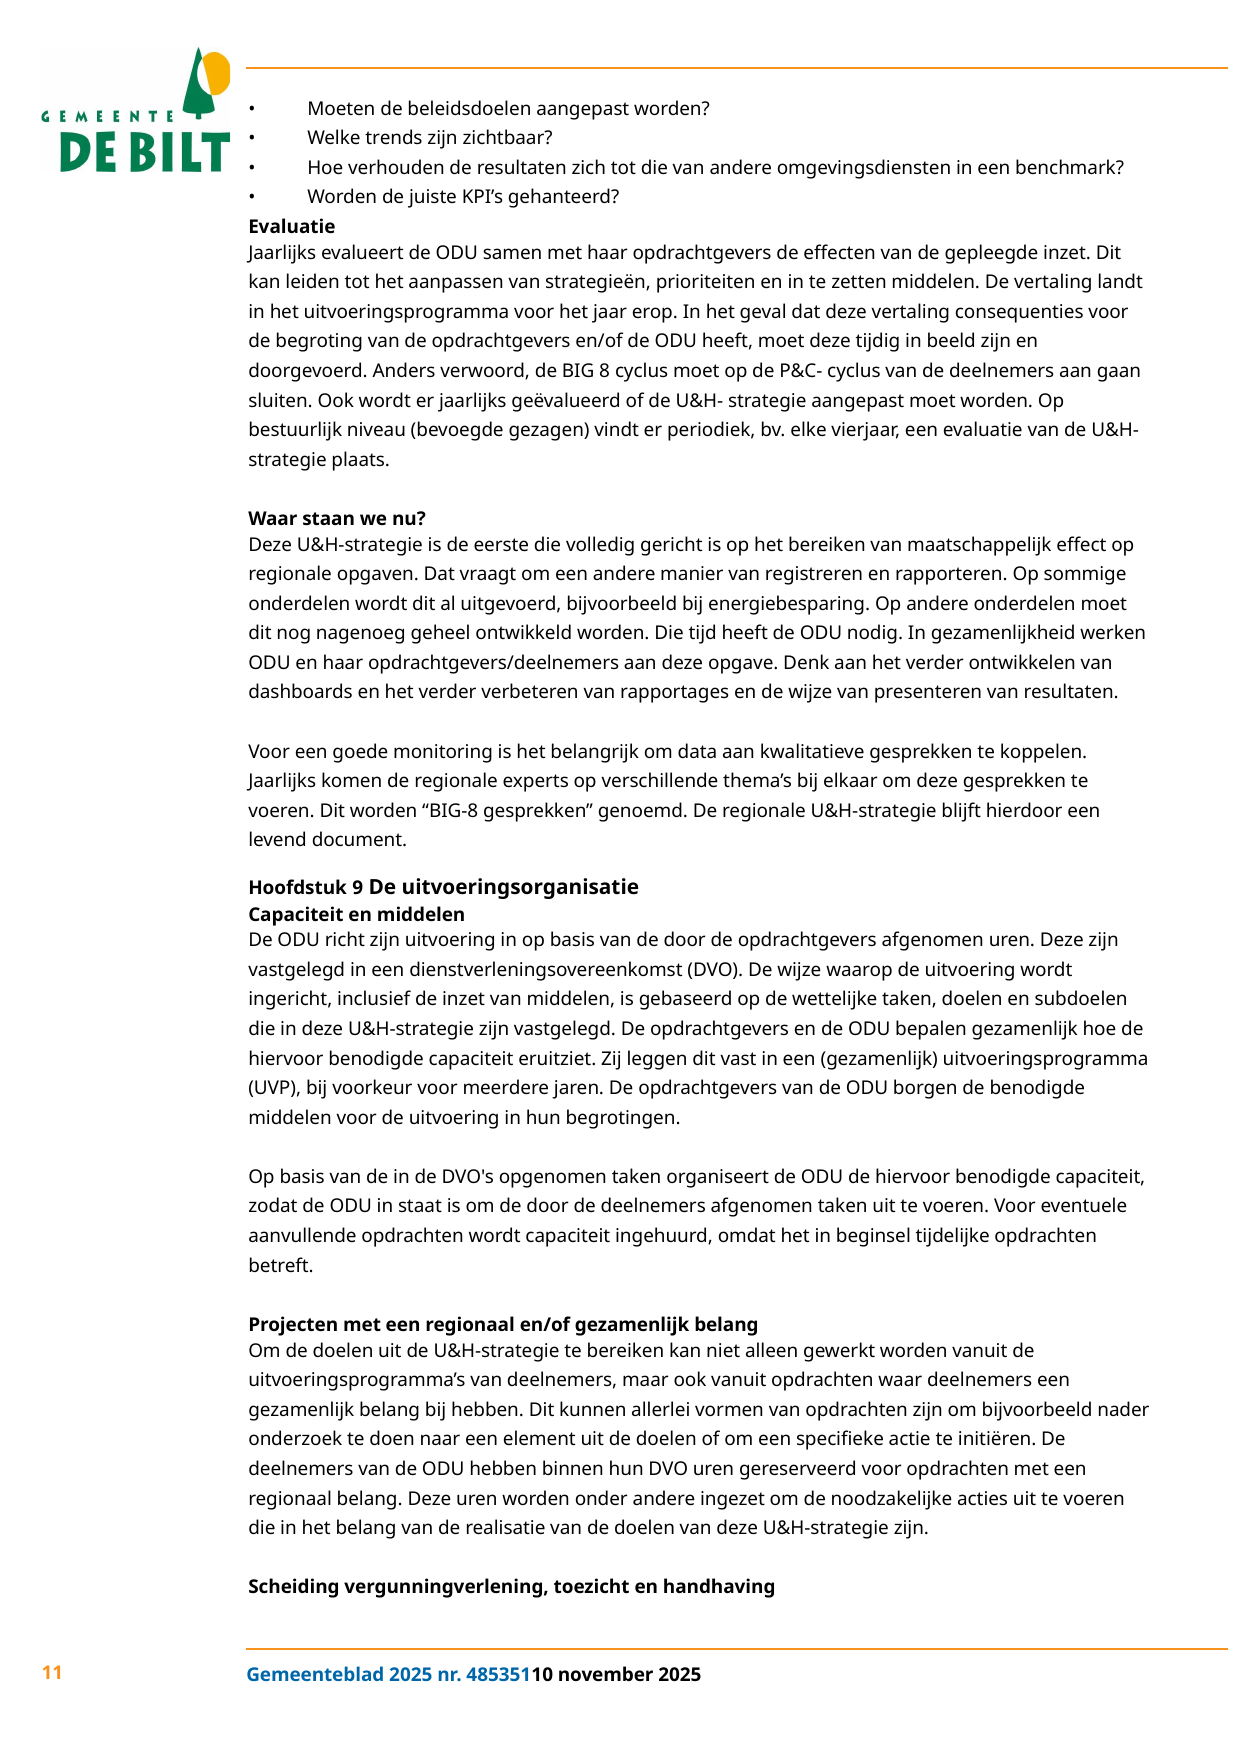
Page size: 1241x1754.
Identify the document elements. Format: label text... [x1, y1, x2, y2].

text Hoofdstuk 9 De uitvoeringsorganisatie [248, 872, 1152, 901]
text Voor een goede monitoring is het belangrijk om data aan kwalitatieve gesprekken te koppelen. Jaarlijks komen de regionale experts op verschillende thema’s bij elkaar om deze gesprekken te voeren. Dit worden “BIG-8 gesprekken” genoemd. De regionale U&H-strategie blijft hierdoor een levend document. [248, 738, 1152, 852]
text De ODU richt zijn uitvoering in op basis van de door de opdrachtgevers afgenomen uren. Deze zijn vastgelegd in een dienstverleningsovereenkomst (DVO). De wijze waarop de uitvoering wordt ingericht, inclusief de inzet van middelen, is gebaseerd op de wettelijke taken, doelen en subdoelen die in deze U&H-strategie zijn vastgelegd. De opdrachtgevers en de ODU bepalen gezamenlijk hoe de hiervoor benodigde capaciteit eruitziet. Zij leggen dit vast in een (gezamenlijk) uitvoeringsprogramma (UVP), bij voorkeur voor meerdere jaren. De opdrachtgevers van de ODU borgen de benodigde middelen voor de uitvoering in hun begrotingen. [248, 926, 1152, 1130]
text Deze U&H-strategie is de eerste die volledig gericht is op het bereiken van maatschappelijk effect op regionale opgaven. Dat vraagt om een andere manier van registreren en rapporteren. Op sommige onderdelen wordt dit al uitgevoerd, bijvoorbeeld bij energiebesparing. Op andere onderdelen moet dit nog nagenoeg geheel ontwikkeld worden. Die tijd heeft de ODU nodig. In gezamenlijkheid werken ODU en haar opdrachtgevers/deelnemers aan deze opgave. Denk aan het verder ontwikkelen van dashboards en het verder verbeteren van rapportages en de wijze van presenteren van resultaten. [248, 531, 1152, 704]
list Moeten de beleidsdoelen aangepast worden? [248, 95, 1152, 121]
text Om de doelen uit de U&H-strategie te bereiken kan niet alleen gewerkt worden vanuit de uitvoeringsprogramma’s van deelnemers, maar ook vanuit opdrachten waar deelnemers een gezamenlijk belang bij hebben. Dit kunnen allerlei vormen van opdrachten zijn om bijvoorbeeld nader onderzoek te doen naar een element uit de doelen of om een specifieke actie te initiëren. De deelnemers van de ODU hebben binnen hun DVO uren gereserveerd voor opdrachten met een regionaal belang. Deze uren worden onder andere ingezet om de noodzakelijke acties uit te voeren die in het belang van de realisatie van de doelen van deze U&H-strategie zijn. [248, 1337, 1152, 1540]
text Scheiding vergunningverlening, toezicht en handhaving [248, 1573, 1152, 1599]
list Welke trends zijn zichtbaar? [248, 124, 1152, 150]
list Worden de juiste KPI’s gehanteerd? [248, 183, 1152, 209]
text Waar staan we nu? [248, 505, 1152, 531]
text Op basis van de in de DVO's opgenomen taken organiseert de ODU de hiervoor benodigde capaciteit, zodat de ODU in staat is om de door de deelnemers afgenomen taken uit te voeren. Voor eventuele aanvullende opdrachten wordt capaciteit ingehuurd, omdat het in beginsel tijdelijke opdrachten betreft. [248, 1163, 1152, 1278]
picture [41, 47, 231, 172]
list Hoe verhouden de resultaten zich tot die van andere omgevingsdiensten in een benchmark? [248, 154, 1152, 180]
text Jaarlijks evalueert de ODU samen met haar opdrachtgevers de effecten van de gepleegde inzet. Dit kan leiden tot het aanpassen van strategieën, prioriteiten en in te zetten middelen. De vertaling landt in het uitvoeringsprogramma voor het jaar erop. In het geval dat deze vertaling consequenties voor de begroting van de opdrachtgevers en/of de ODU heeft, moet deze tijdig in beeld zijn en doorgevoerd. Anders verwoord, de BIG 8 cyclus moet op de P&C- cyclus van de deelnemers aan gaan sluiten. Ook wordt er jaarlijks geëvalueerd of de U&H- strategie aangepast moet worden. Op bestuurlijk niveau (bevoegde gezagen) vindt er periodiek, bv. elke vierjaar, een evaluatie van de U&H-strategie plaats. [248, 239, 1152, 472]
text Evaluatie [248, 213, 1152, 239]
text Capaciteit en middelen [248, 901, 1152, 926]
text Projecten met een regionaal en/of gezamenlijk belang [248, 1311, 1152, 1337]
